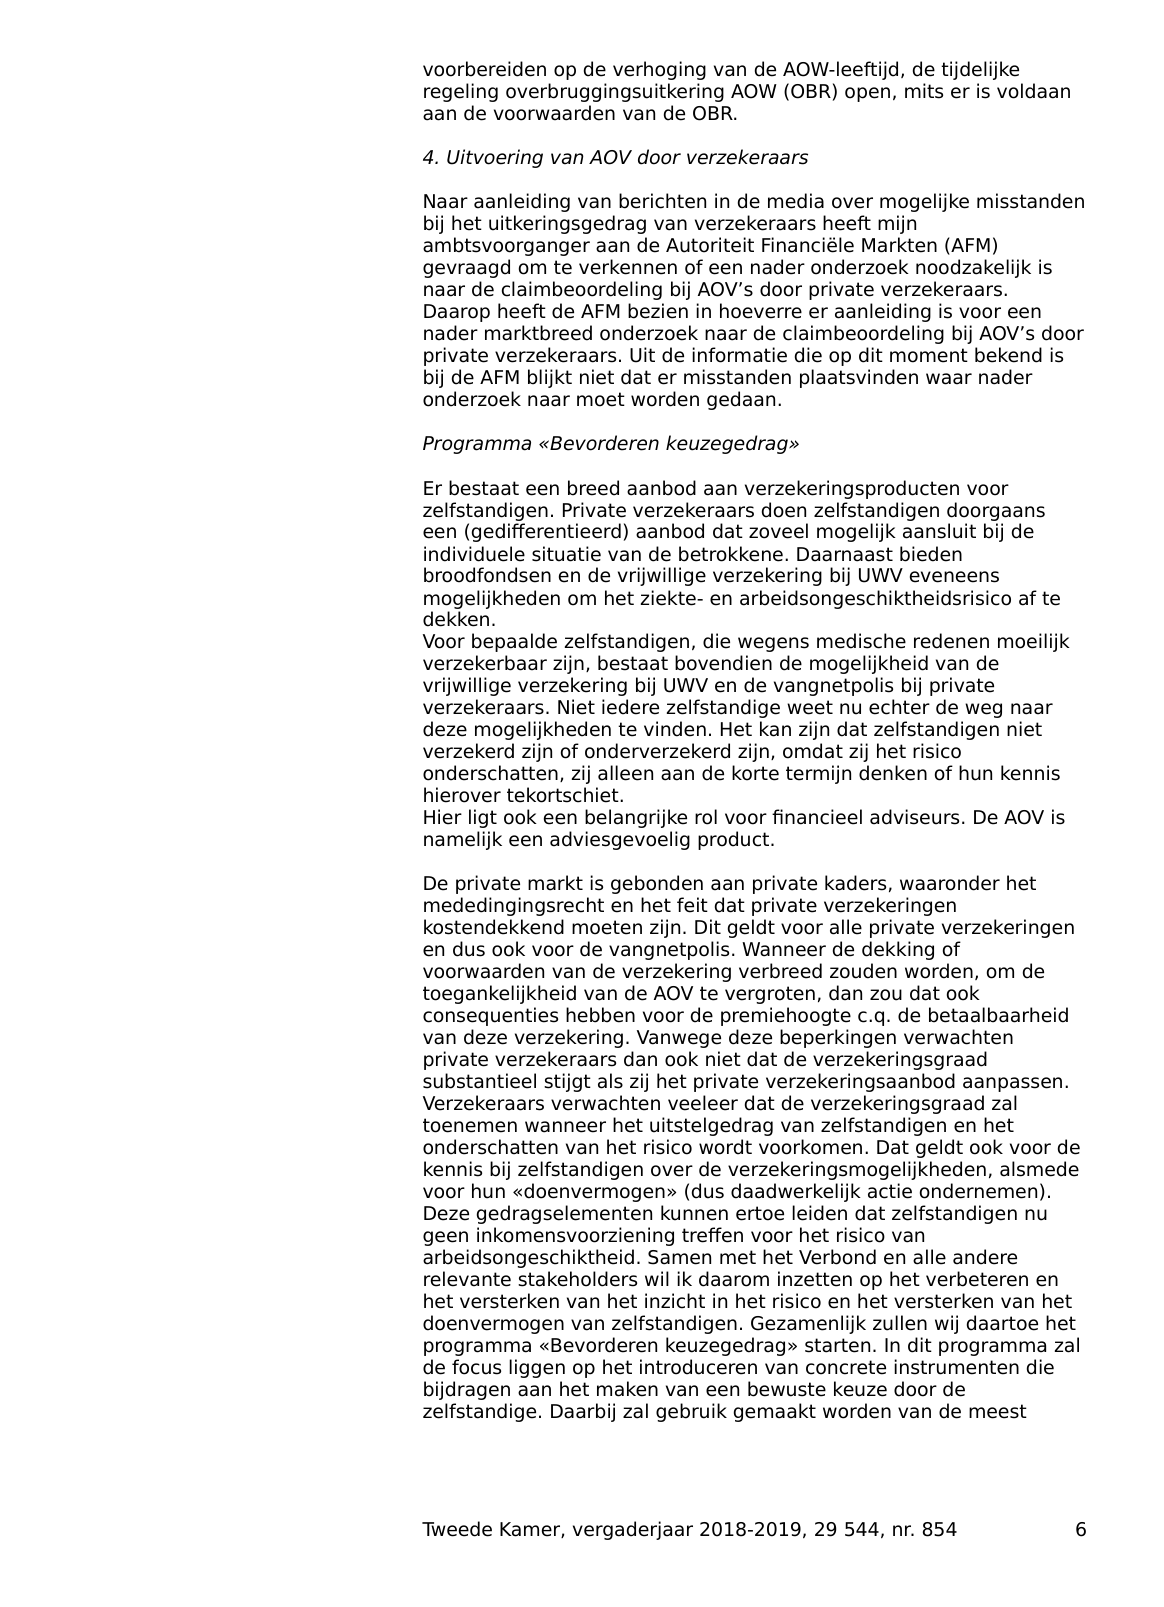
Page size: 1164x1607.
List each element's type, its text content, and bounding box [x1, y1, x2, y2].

subtitle 4. Uitvoering van AOV door verzekeraars [422, 147, 1087, 169]
text Daarop heeft de AFM bezien in hoeverre er aanleiding is voor een nader marktbreed onderzoek naar de claimbeoordeling bij AOV’s door private verzekeraars. Uit de informatie die op dit moment bekend is bij de AFM blijkt niet dat er misstanden plaatsvinden waar nader onderzoek naar moet worden gedaan. [422, 301, 1087, 411]
text Er bestaat een breed aanbod aan verzekeringsproducten voor zelfstandigen. Private verzekeraars doen zelfstandigen doorgaans een (gedifferentieerd) aanbod dat zoveel mogelijk aansluit bij de individuele situatie van de betrokkene. Daarnaast bieden broodfondsen en de vrijwillige verzekering bij UWV eveneens mogelijkheden om het ziekte- en arbeidsongeschiktheidsrisico af te dekken. [422, 477, 1087, 631]
text De private markt is gebonden aan private kaders, waaronder het mededingingsrecht en het feit dat private verzekeringen kostendekkend moeten zijn. Dit geldt voor alle private verzekeringen en dus ook voor de vangnetpolis. Wanneer de dekking of voorwaarden van de verzekering verbreed zouden worden, om de toegankelijkheid van de AOV te vergroten, dan zou dat ook consequenties hebben voor de premiehoogte c.q. de betaalbaarheid van deze verzekering. Vanwege deze beperkingen verwachten private verzekeraars dan ook niet dat de verzekeringsgraad substantieel stijgt als zij het private verzekeringsaanbod aanpassen. Verzekeraars verwachten veeleer dat de verzekeringsgraad zal toenemen wanneer het uitstelgedrag van zelfstandigen en het onderschatten van het risico wordt voorkomen. Dat geldt ook voor de kennis bij zelfstandigen over de verzekeringsmogelijkheden, alsmede voor hun «doenvermogen» (dus daadwerkelijk actie ondernemen). Deze gedragselementen kunnen ertoe leiden dat zelfstandigen nu geen inkomensvoorziening treffen voor het risico van arbeidsongeschiktheid. Samen met het Verbond en alle andere relevante stakeholders wil ik daarom inzetten op het verbeteren en het versterken van het inzicht in het risico en het versterken van het doenvermogen van zelfstandigen. Gezamenlijk zullen wij daartoe het programma «Bevorderen keuzegedrag» starten. In dit programma zal de focus liggen op het introduceren van concrete instrumenten die bijdragen aan het maken van een bewuste keuze door de zelfstandige. Daarbij zal gebruik gemaakt worden van de meest [422, 873, 1087, 1423]
text voorbereiden op de verhoging van de AOW-leeftijd, de tijdelijke regeling overbruggingsuitkering AOW (OBR) open, mits er is voldaan aan de voorwaarden van de OBR. [422, 59, 1087, 125]
text Voor bepaalde zelfstandigen, die wegens medische redenen moeilijk verzekerbaar zijn, bestaat bovendien de mogelijkheid van de vrijwillige verzekering bij UWV en de vangnetpolis bij private verzekeraars. Niet iedere zelfstandige weet nu echter de weg naar deze mogelijkheden te vinden. Het kan zijn dat zelfstandigen niet verzekerd zijn of onderverzekerd zijn, omdat zij het risico onderschatten, zij alleen aan de korte termijn denken of hun kennis hierover tekortschiet. [422, 631, 1087, 807]
subtitle Programma «Bevorderen keuzegedrag» [422, 433, 1087, 455]
text Naar aanleiding van berichten in de media over mogelijke misstanden bij het uitkeringsgedrag van verzekeraars heeft mijn ambtsvoorganger aan de Autoriteit Financiële Markten (AFM) gevraagd om te verkennen of een nader onderzoek noodzakelijk is naar de claimbeoordeling bij AOV’s door private verzekeraars. [422, 191, 1087, 301]
text Hier ligt ook een belangrijke rol voor financieel adviseurs. De AOV is namelijk een adviesgevoelig product. [422, 807, 1087, 851]
